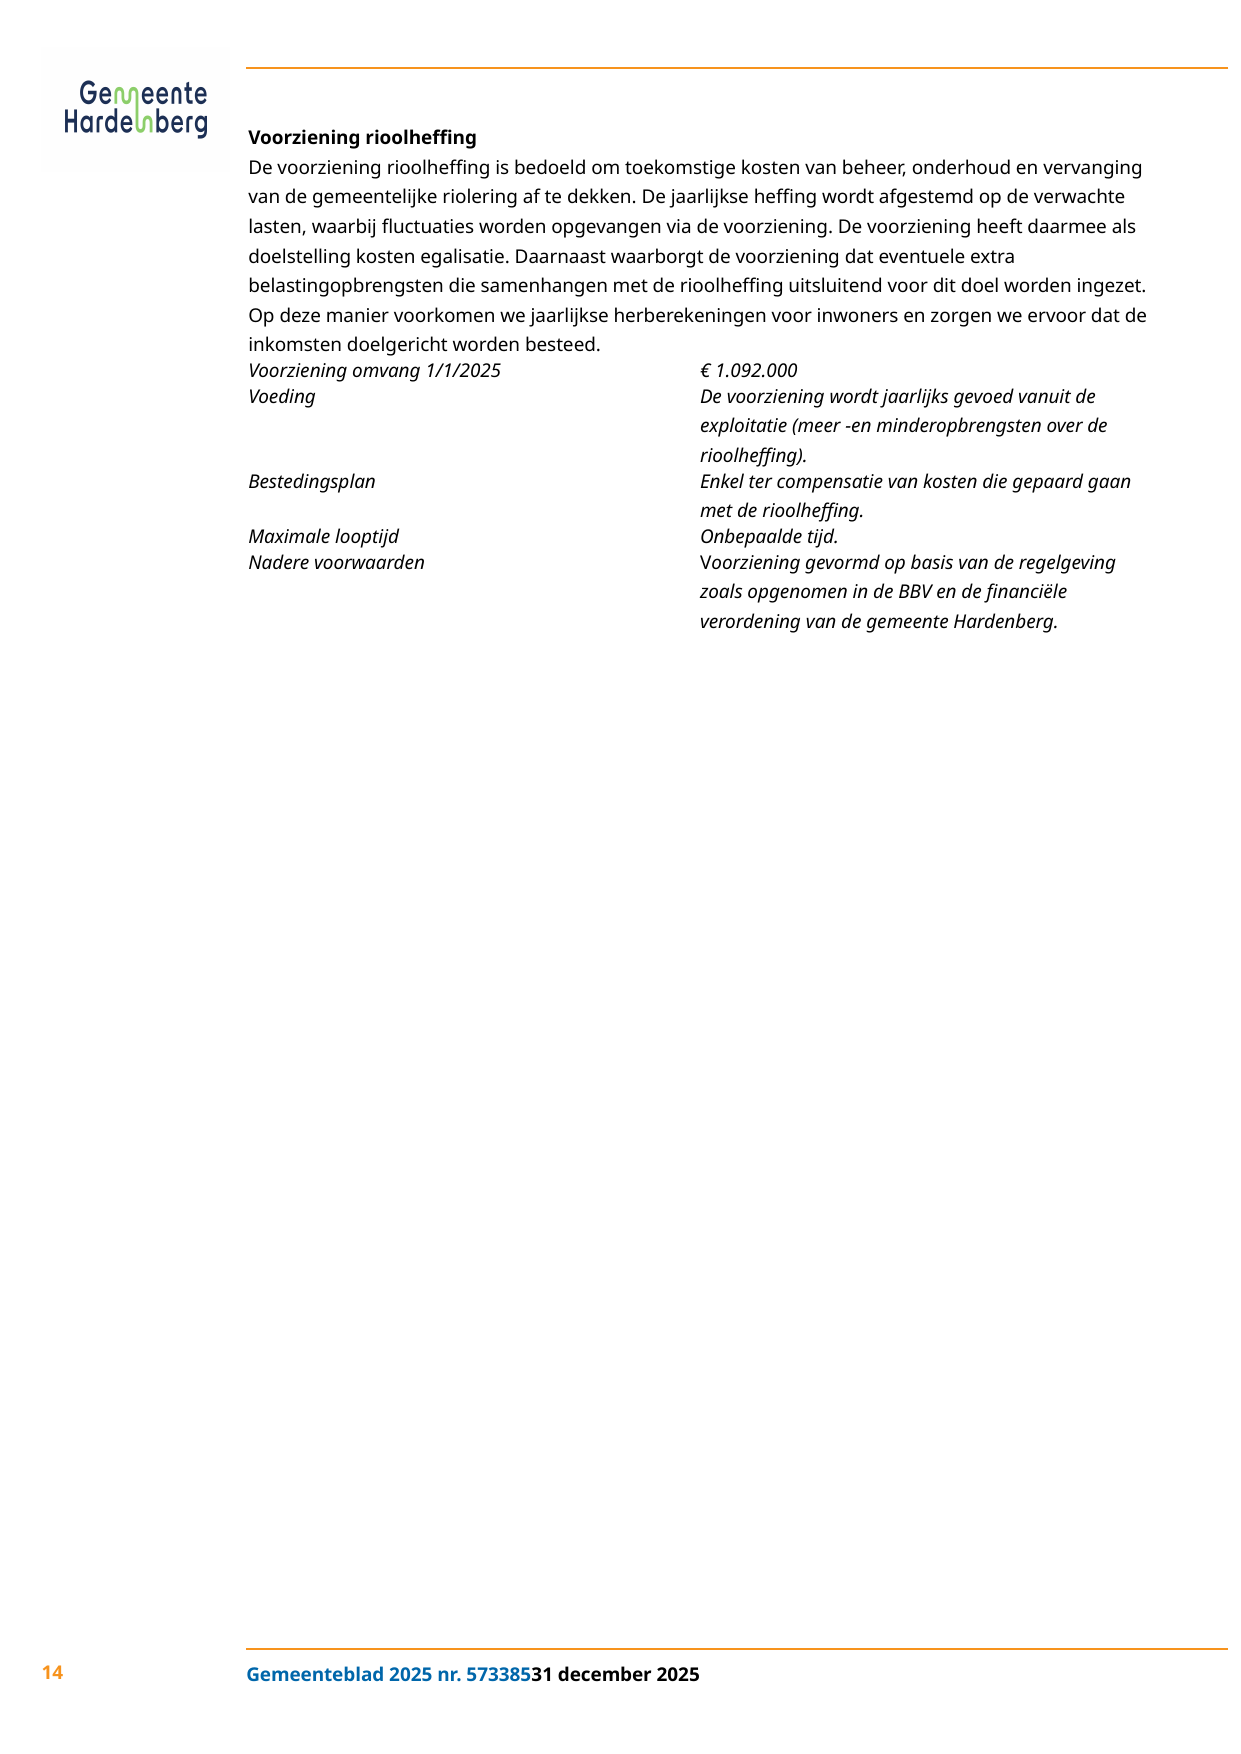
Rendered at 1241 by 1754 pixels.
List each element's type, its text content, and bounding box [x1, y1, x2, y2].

table_cell Maximale looptijd [248, 523, 700, 549]
table_cell Enkel ter compensatie van kosten die gepaard gaan met de rioolheffing. [700, 468, 1152, 523]
table_cell Bestedingsplan [248, 468, 700, 523]
table_cell Voorziening omvang 1/1/2025 [248, 357, 700, 383]
table_cell Voeding [248, 383, 700, 468]
table_cell Onbepaalde tijd. [700, 523, 1152, 549]
table_cell € 1.092.000 [700, 357, 1152, 383]
table_cell De voorziening wordt jaarlijks gevoed vanuit de exploitatie (meer -en minderopbrengsten over de rioolheffing). [700, 383, 1152, 468]
table_cell Voorziening gevormd op basis van de regelgeving zoals opgenomen in de BBV en de financiële verordening van de gemeente Hardenberg. [700, 549, 1152, 634]
table_cell Nadere voorwaarden [248, 549, 700, 634]
table_header Voorziening rioolheffing De voorziening rioolheffing is bedoeld om toekomstige kosten van beheer, onderhoud en vervanging van de gemeentelijke riolering af te dekken. De jaarlijkse heffing wordt afgestemd op de verwachte lasten, waarbij fluctuaties worden opgevangen via de voorziening. De voorziening heeft daarmee als doelstelling kosten egalisatie. Daarnaast waarborgt de voorziening dat eventuele extra belastingopbrengsten die samenhangen met de rioolheffing uitsluitend voor dit doel worden ingezet. Op deze manier voorkomen we jaarlijkse herberekeningen voor inwoners en zorgen we ervoor dat de inkomsten doelgericht worden besteed. [248, 125, 1152, 357]
picture [41, 47, 231, 172]
